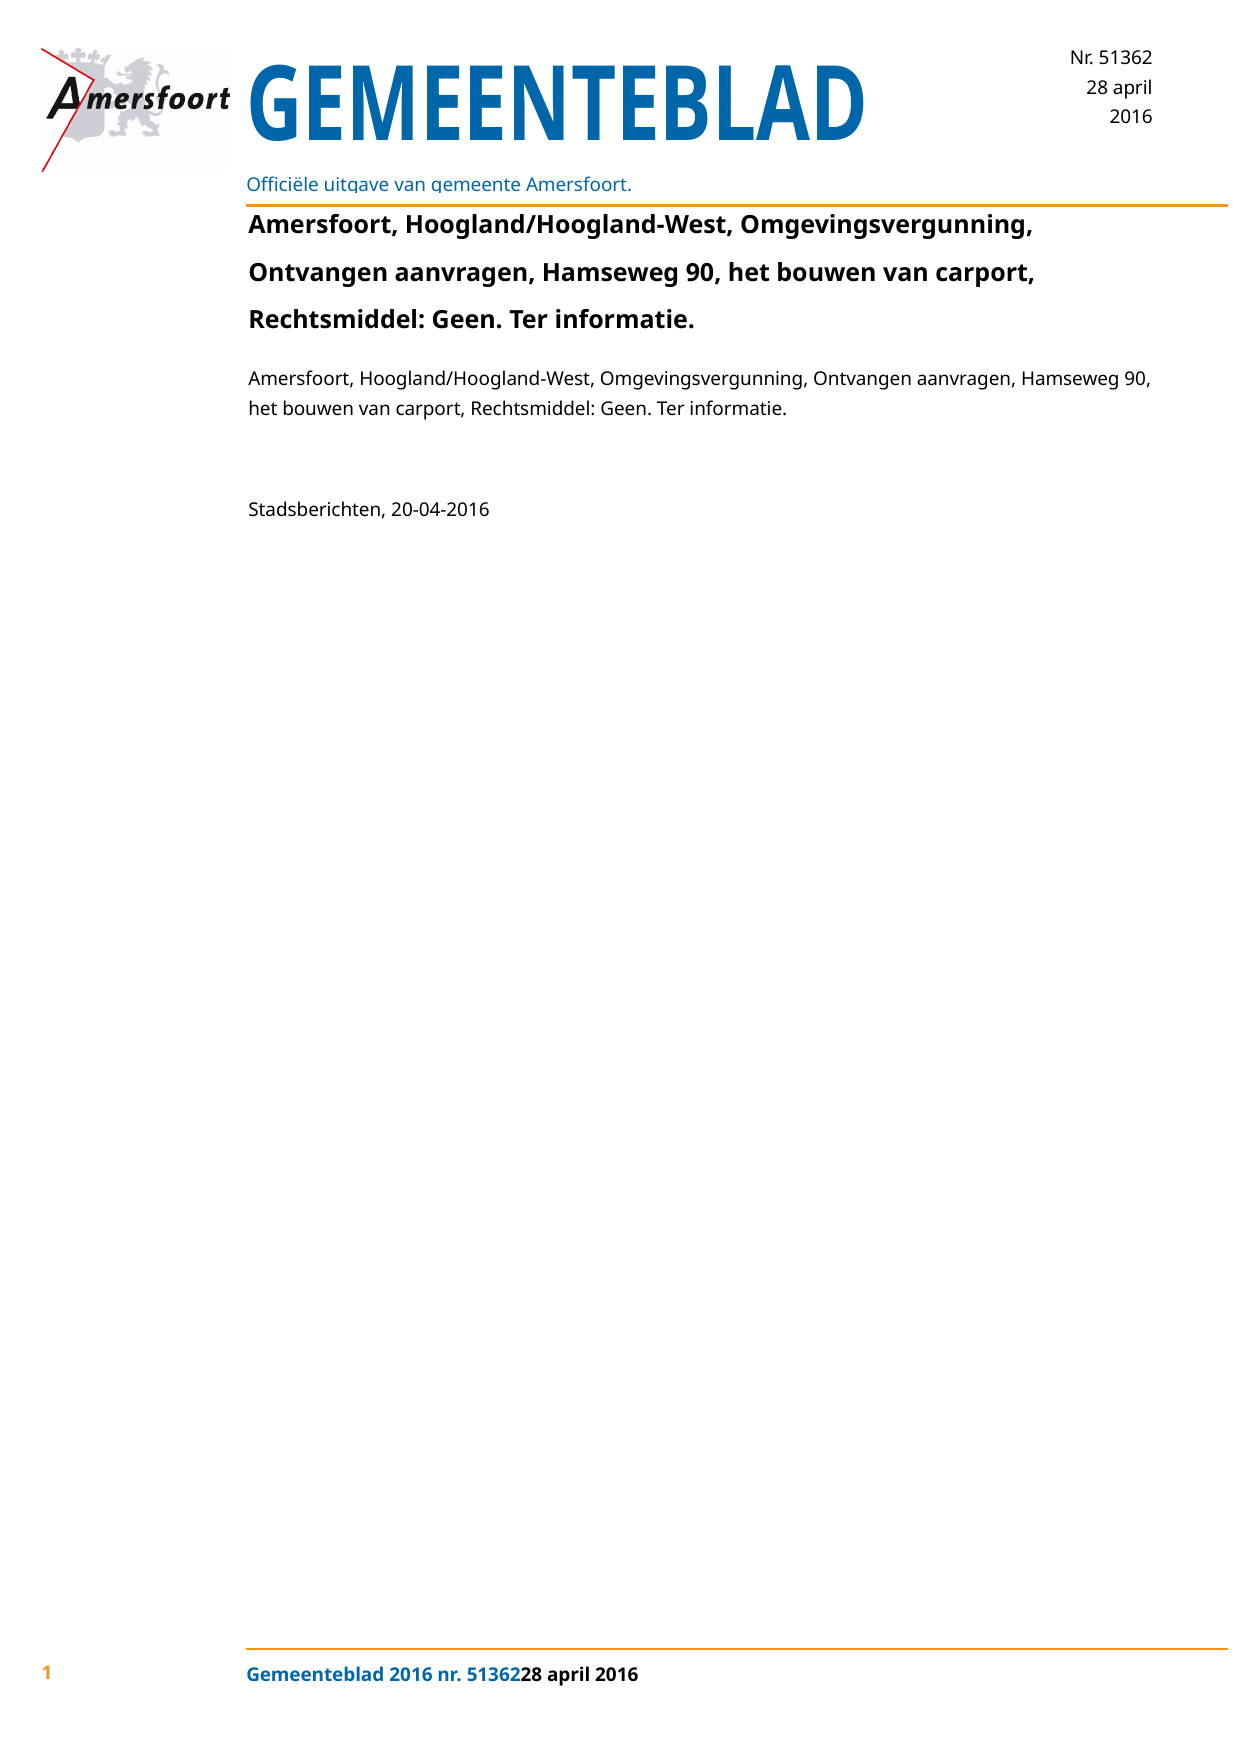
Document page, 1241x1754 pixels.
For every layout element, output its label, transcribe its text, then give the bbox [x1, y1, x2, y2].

picture [41, 47, 231, 172]
text Stadsberichten, 20-04-2016 [248, 496, 1152, 522]
text Amersfoort, Hoogland/Hoogland-West, Omgevingsvergunning, Ontvangen aanvragen, Hamseweg 90, het bouwen van carport, Rechtsmiddel: Geen. Ter informatie. [248, 207, 1152, 336]
text Amersfoort, Hoogland/Hoogland-West, Omgevingsvergunning, Ontvangen aanvragen, Hamseweg 90, het bouwen van carport, Rechtsmiddel: Geen. Ter informatie. [248, 366, 1152, 421]
